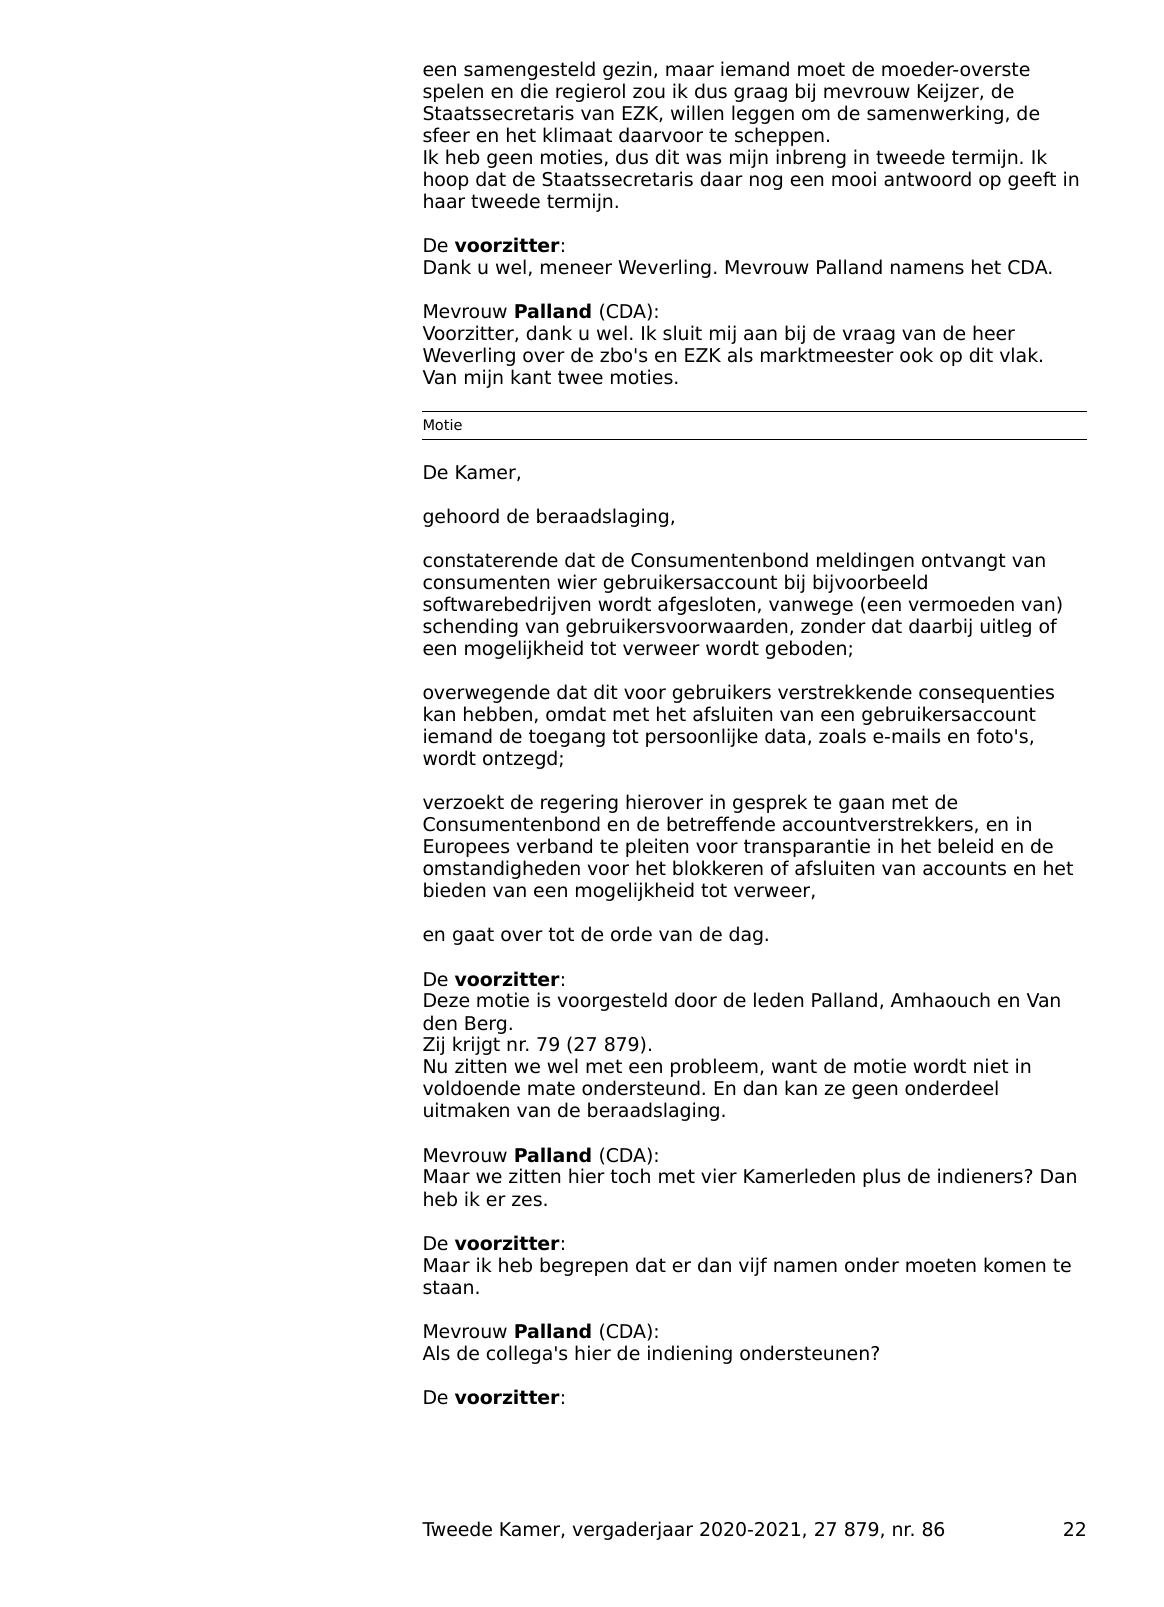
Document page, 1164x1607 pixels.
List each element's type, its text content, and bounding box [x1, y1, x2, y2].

text een samengesteld gezin, maar iemand moet de moeder-overste spelen en die regierol zou ik dus graag bij mevrouw Keijzer, de Staatssecretaris van EZK, willen leggen om de samenwerking, de sfeer en het klimaat daarvoor te scheppen. [422, 59, 1087, 147]
text Deze motie is voorgesteld door de leden Palland, Amhaouch en Van den Berg. [422, 990, 1087, 1034]
text Ik heb geen moties, dus dit was mijn inbreng in tweede termijn. Ik hoop dat de Staatssecretaris daar nog een mooi antwoord op geeft in haar tweede termijn. [422, 147, 1087, 213]
text De voorzitter: [422, 1233, 1087, 1254]
text De voorzitter: [422, 968, 1087, 990]
text Mevrouw Palland (CDA): [422, 301, 1087, 323]
text Maar ik heb begrepen dat er dan vijf namen onder moeten komen te staan. [422, 1254, 1087, 1298]
text De voorzitter: [422, 235, 1087, 257]
text Mevrouw Palland (CDA): [422, 1144, 1087, 1166]
text Dank u wel, meneer Weverling. Mevrouw Palland namens het CDA. [422, 257, 1087, 279]
text Als de collega's hier de indiening ondersteunen? [422, 1343, 1087, 1365]
text Nu zitten we wel met een probleem, want de motie wordt niet in voldoende mate ondersteund. En dan kan ze geen onderdeel uitmaken van de beraadslaging. [422, 1056, 1087, 1122]
text gehoord de beraadslaging, [422, 506, 1087, 528]
text Voorzitter, dank u wel. Ik sluit mij aan bij de vraag van de heer Weverling over de zbo's en EZK als marktmeester ook op dit vlak. [422, 323, 1087, 367]
text De Kamer, [422, 462, 1087, 484]
text Zij krijgt nr. 79 (27 879). [422, 1034, 1087, 1056]
text Maar we zitten hier toch met vier Kamerleden plus de indieners? Dan heb ik er zes. [422, 1166, 1087, 1210]
text en gaat over tot de orde van de dag. [422, 924, 1087, 946]
text overwegende dat dit voor gebruikers verstrekkende consequenties kan hebben, omdat met het afsluiten van een gebruikersaccount iemand de toegang tot persoonlijke data, zoals e-mails en foto's, wordt ontzegd; [422, 682, 1087, 770]
text De voorzitter: [422, 1387, 1087, 1409]
table_header Motie [422, 412, 1087, 438]
text verzoekt de regering hierover in gesprek te gaan met de Consumentenbond en de betreffende accountverstrekkers, en in Europees verband te pleiten voor transparantie in het beleid en de omstandigheden voor het blokkeren of afsluiten van accounts en het bieden van een mogelijkheid tot verweer, [422, 792, 1087, 902]
text Mevrouw Palland (CDA): [422, 1321, 1087, 1343]
text Van mijn kant twee moties. [422, 367, 1087, 389]
text constaterende dat de Consumentenbond meldingen ontvangt van consumenten wier gebruikersaccount bij bijvoorbeeld softwarebedrijven wordt afgesloten, vanwege (een vermoeden van) schending van gebruikersvoorwaarden, zonder dat daarbij uitleg of een mogelijkheid tot verweer wordt geboden; [422, 550, 1087, 660]
